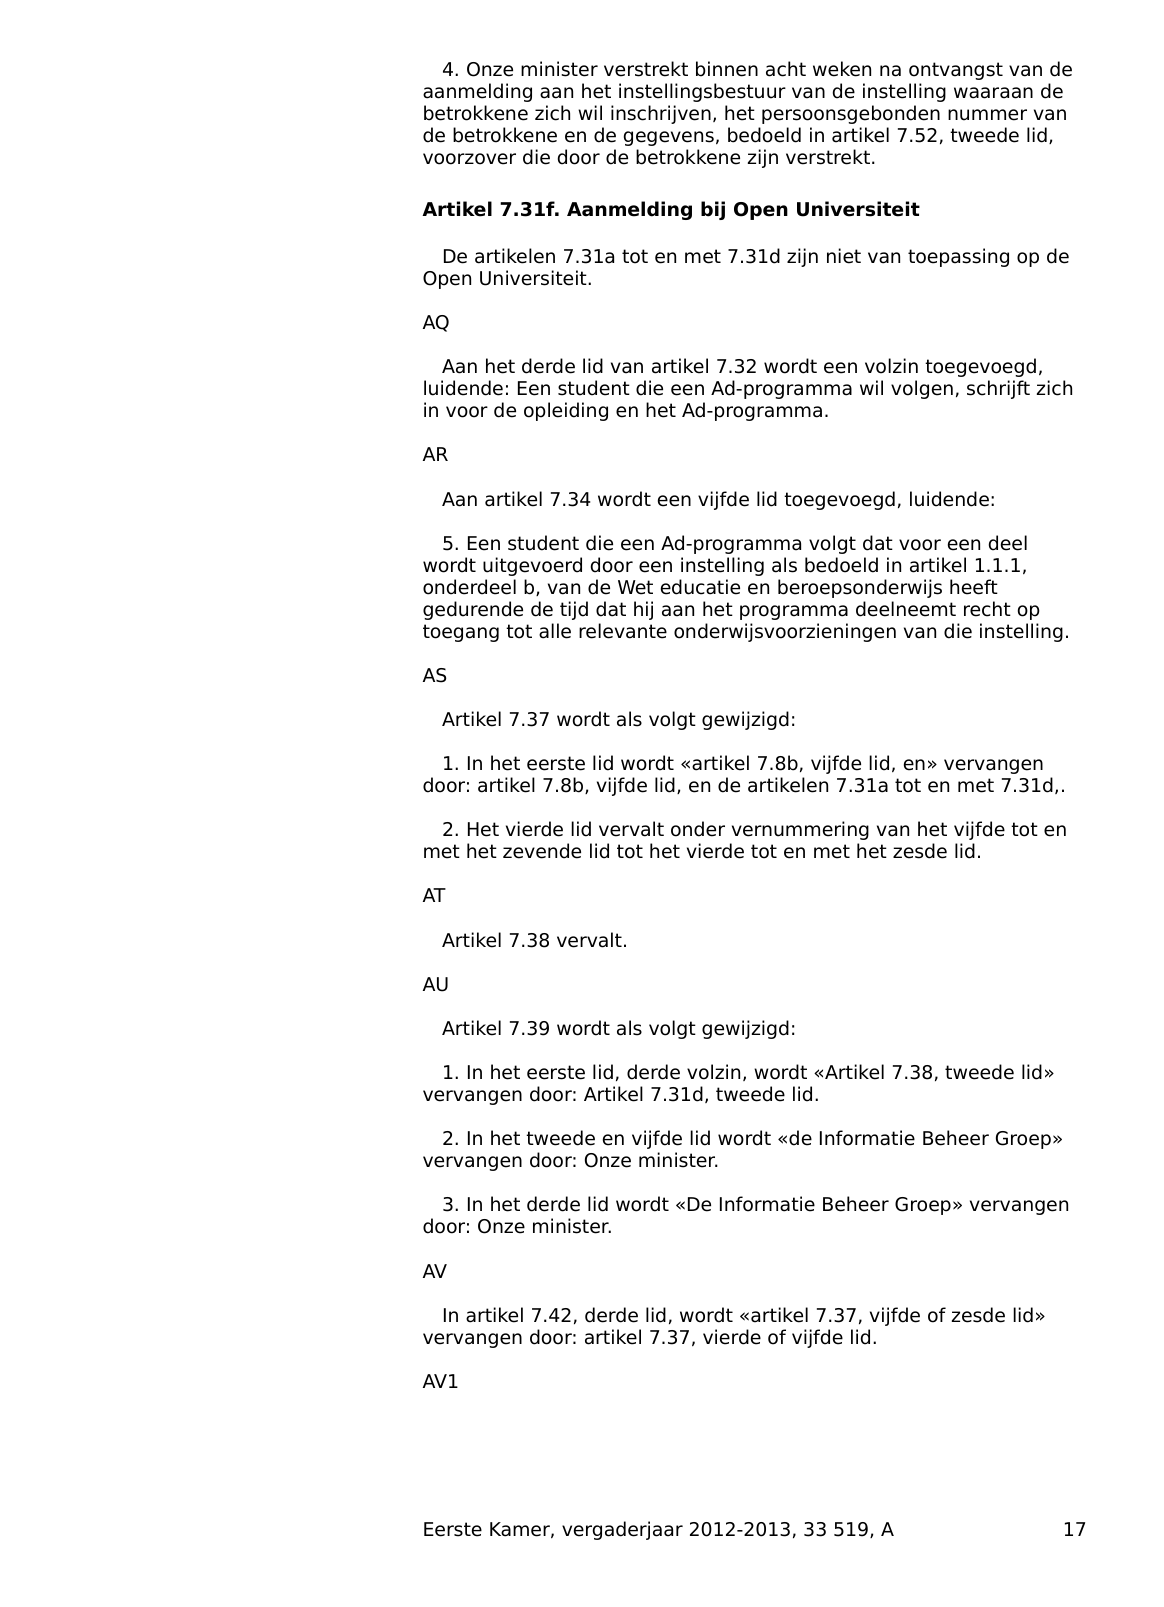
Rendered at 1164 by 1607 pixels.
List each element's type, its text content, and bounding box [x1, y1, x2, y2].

text Artikel 7.38 vervalt. [422, 929, 1087, 952]
text AU [422, 974, 1087, 996]
text 1. In het eerste lid wordt «artikel 7.8b, vijfde lid, en» vervangen door: artikel 7.8b, vijfde lid, en de artikelen 7.31a tot en met 7.31d,. [422, 753, 1087, 797]
text In artikel 7.42, derde lid, wordt «artikel 7.37, vijfde of zesde lid» vervangen door: artikel 7.37, vierde of vijfde lid. [422, 1305, 1087, 1349]
text AV1 [422, 1371, 1087, 1393]
text 2. In het tweede en vijfde lid wordt «de Informatie Beheer Groep» vervangen door: Onze minister. [422, 1128, 1087, 1172]
text AR [422, 444, 1087, 466]
text Artikel 7.39 wordt als volgt gewijzigd: [422, 1018, 1087, 1040]
text AT [422, 885, 1087, 907]
text 4. Onze minister verstrekt binnen acht weken na ontvangst van de aanmelding aan het instellingsbestuur van de instelling waaraan de betrokkene zich wil inschrijven, het persoonsgebonden nummer van de betrokkene en de gegevens, bedoeld in artikel 7.52, tweede lid, voorzover die door de betrokkene zijn verstrekt. [422, 59, 1087, 169]
text AV [422, 1261, 1087, 1282]
text 3. In het derde lid wordt «De Informatie Beheer Groep» vervangen door: Onze minister. [422, 1194, 1087, 1238]
text 2. Het vierde lid vervalt onder vernummering van het vijfde tot en met het zevende lid tot het vierde tot en met het zesde lid. [422, 819, 1087, 863]
text Artikel 7.37 wordt als volgt gewijzigd: [422, 709, 1087, 731]
text 1. In het eerste lid, derde volzin, wordt «Artikel 7.38, tweede lid» vervangen door: Artikel 7.31d, tweede lid. [422, 1062, 1087, 1106]
subtitle Artikel 7.31f. Aanmelding bij Open Universiteit [422, 199, 1087, 221]
text Aan artikel 7.34 wordt een vijfde lid toegevoegd, luidende: [422, 488, 1087, 511]
text De artikelen 7.31a tot en met 7.31d zijn niet van toepassing op de Open Universiteit. [422, 246, 1087, 290]
text 5. Een student die een Ad-programma volgt dat voor een deel wordt uitgevoerd door een instelling als bedoeld in artikel 1.1.1, onderdeel b, van de Wet educatie en beroepsonderwijs heeft gedurende de tijd dat hij aan het programma deelneemt recht op toegang tot alle relevante onderwijsvoorzieningen van die instelling. [422, 533, 1087, 643]
text Aan het derde lid van artikel 7.32 wordt een volzin toegevoegd, luidende: Een student die een Ad-programma wil volgen, schrijft zich in voor de opleiding en het Ad-programma. [422, 356, 1087, 422]
text AS [422, 665, 1087, 687]
text AQ [422, 312, 1087, 334]
